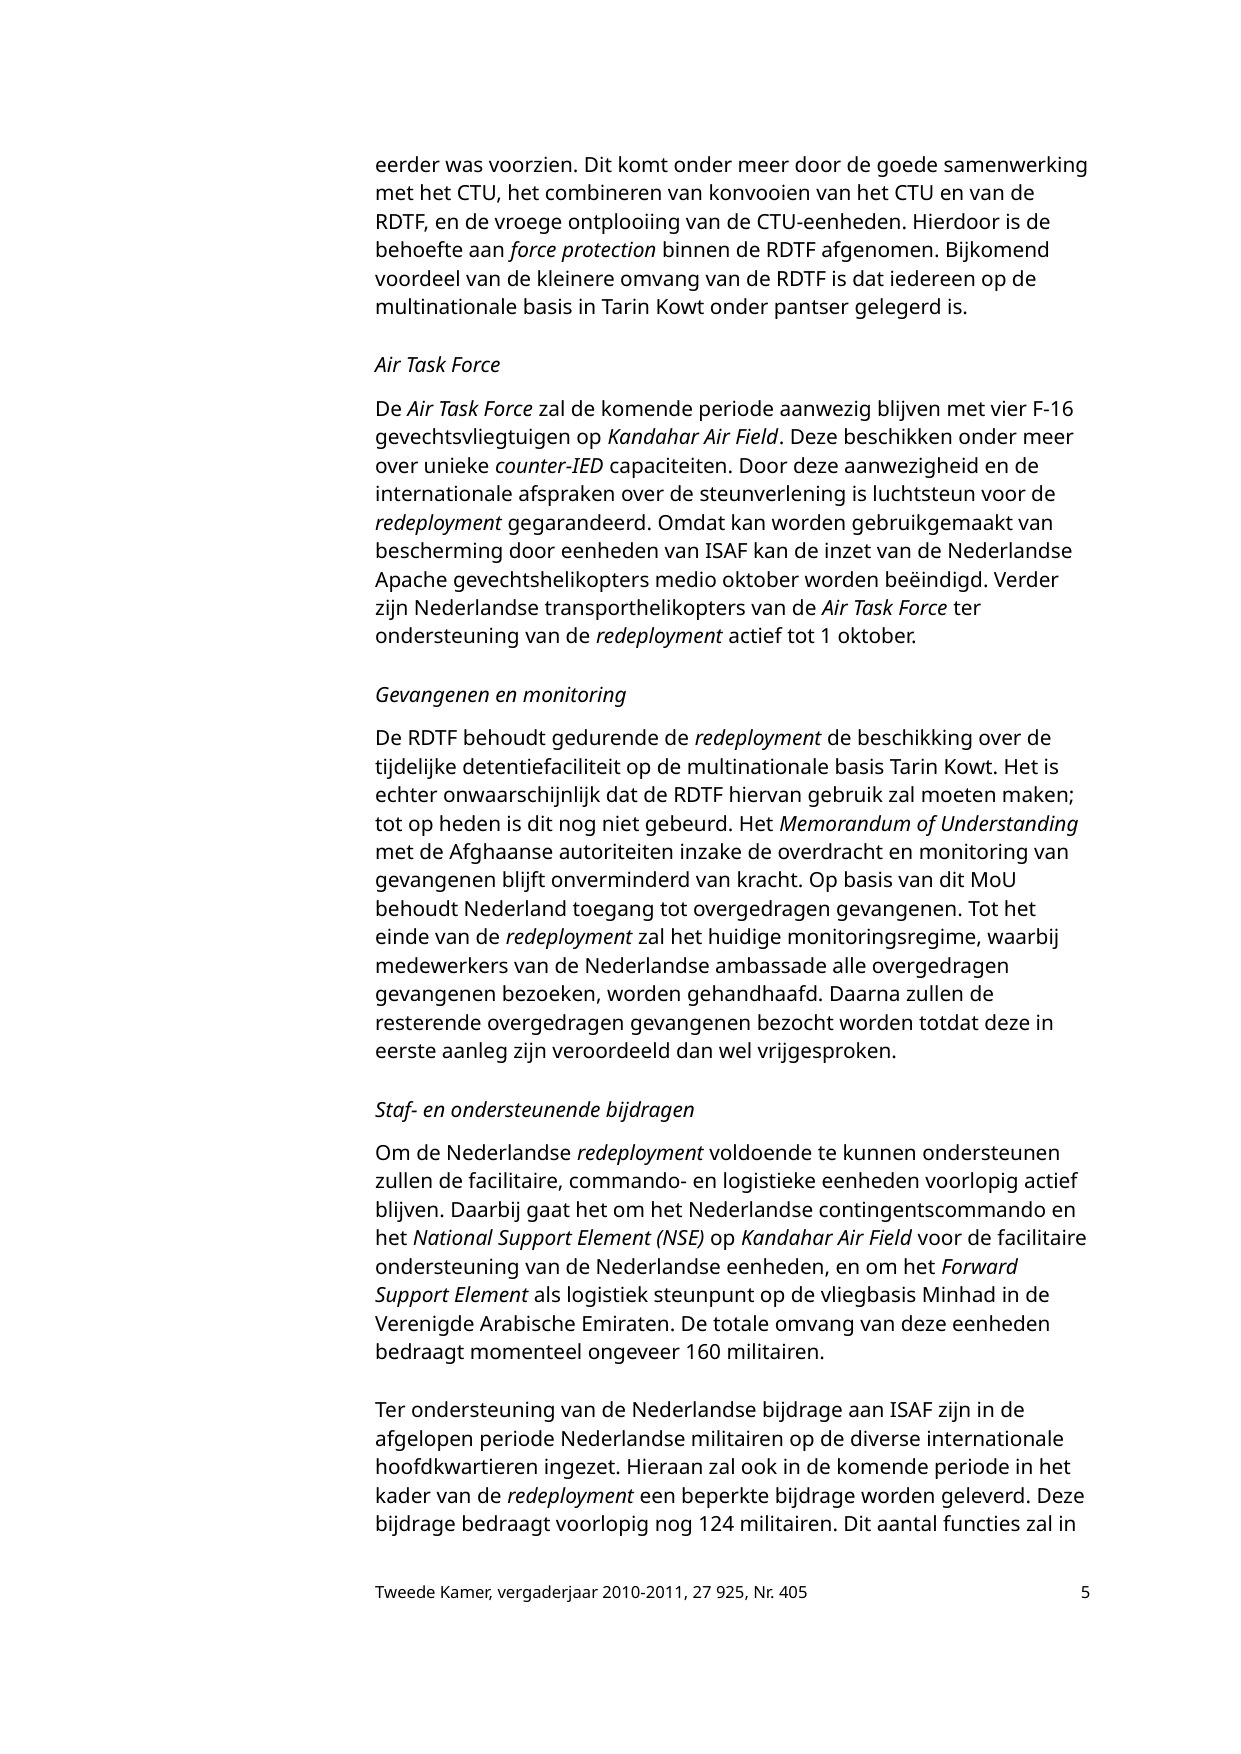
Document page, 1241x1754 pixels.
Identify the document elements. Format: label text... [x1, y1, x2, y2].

text Ter ondersteuning van de Nederlandse bijdrage aan ISAF zijn in de afgelopen periode Nederlandse militairen op de diverse internationale hoofdkwartieren ingezet. Hieraan zal ook in de komende periode in het kader van de redeployment een beperkte bijdrage worden geleverd. Deze bijdrage bedraagt voorlopig nog 124 militairen. Dit aantal functies zal in [375, 1396, 1090, 1538]
text Air Task Force [375, 351, 1090, 379]
text Om de Nederlandse redeployment voldoende te kunnen ondersteunen zullen de facilitaire, commando- en logistieke eenheden voorlopig actief blijven. Daarbij gaat het om het Nederlandse contingentscommando en het National Support Element (NSE) op Kandahar Air Field voor de facilitaire ondersteuning van de Nederlandse eenheden, en om het Forward Support Element als logistiek steunpunt op de vliegbasis Minhad in de Verenigde Arabische Emiraten. De totale omvang van deze eenheden bedraagt momenteel ongeveer 160 militairen. [375, 1138, 1090, 1366]
text Gevangenen en monitoring [375, 680, 1090, 708]
text De RDTF behoudt gedurende de redeployment de beschikking over de tijdelijke detentiefaciliteit op de multinationale basis Tarin Kowt. Het is echter onwaarschijnlijk dat de RDTF hiervan gebruik zal moeten maken; tot op heden is dit nog niet gebeurd. Het Memorandum of Understanding met de Afghaanse autoriteiten inzake de overdracht en monitoring van gevangenen blijft onverminderd van kracht. Op basis van dit MoU behoudt Nederland toegang tot overgedragen gevangenen. Tot het einde van de redeployment zal het huidige monitoringsregime, waarbij medewerkers van de Nederlandse ambassade alle overgedragen gevangenen bezoeken, worden gehandhaafd. Daarna zullen de resterende overgedragen gevangenen bezocht worden totdat deze in eerste aanleg zijn veroordeeld dan wel vrijgesproken. [375, 723, 1090, 1065]
text eerder was voorzien. Dit komt onder meer door de goede samenwerking met het CTU, het combineren van konvooien van het CTU en van de RDTF, en de vroege ontplooiing van de CTU-eenheden. Hierdoor is de behoefte aan force protection binnen de RDTF afgenomen. Bijkomend voordeel van de kleinere omvang van de RDTF is dat iedereen op de multinationale basis in Tarin Kowt onder pantser gelegerd is. [375, 150, 1090, 321]
text De Air Task Force zal de komende periode aanwezig blijven met vier F-16 gevechtsvliegtuigen op Kandahar Air Field. Deze beschikken onder meer over unieke counter-IED capaciteiten. Door deze aanwezigheid en de internationale afspraken over de steunverlening is luchtsteun voor de redeployment gegarandeerd. Omdat kan worden gebruikgemaakt van bescherming door eenheden van ISAF kan de inzet van de Nederlandse Apache gevechtshelikopters medio oktober worden beëindigd. Verder zijn Nederlandse transporthelikopters van de Air Task Force ter ondersteuning van de redeployment actief tot 1 oktober. [375, 394, 1090, 650]
text Staf- en ondersteunende bijdragen [375, 1095, 1090, 1123]
